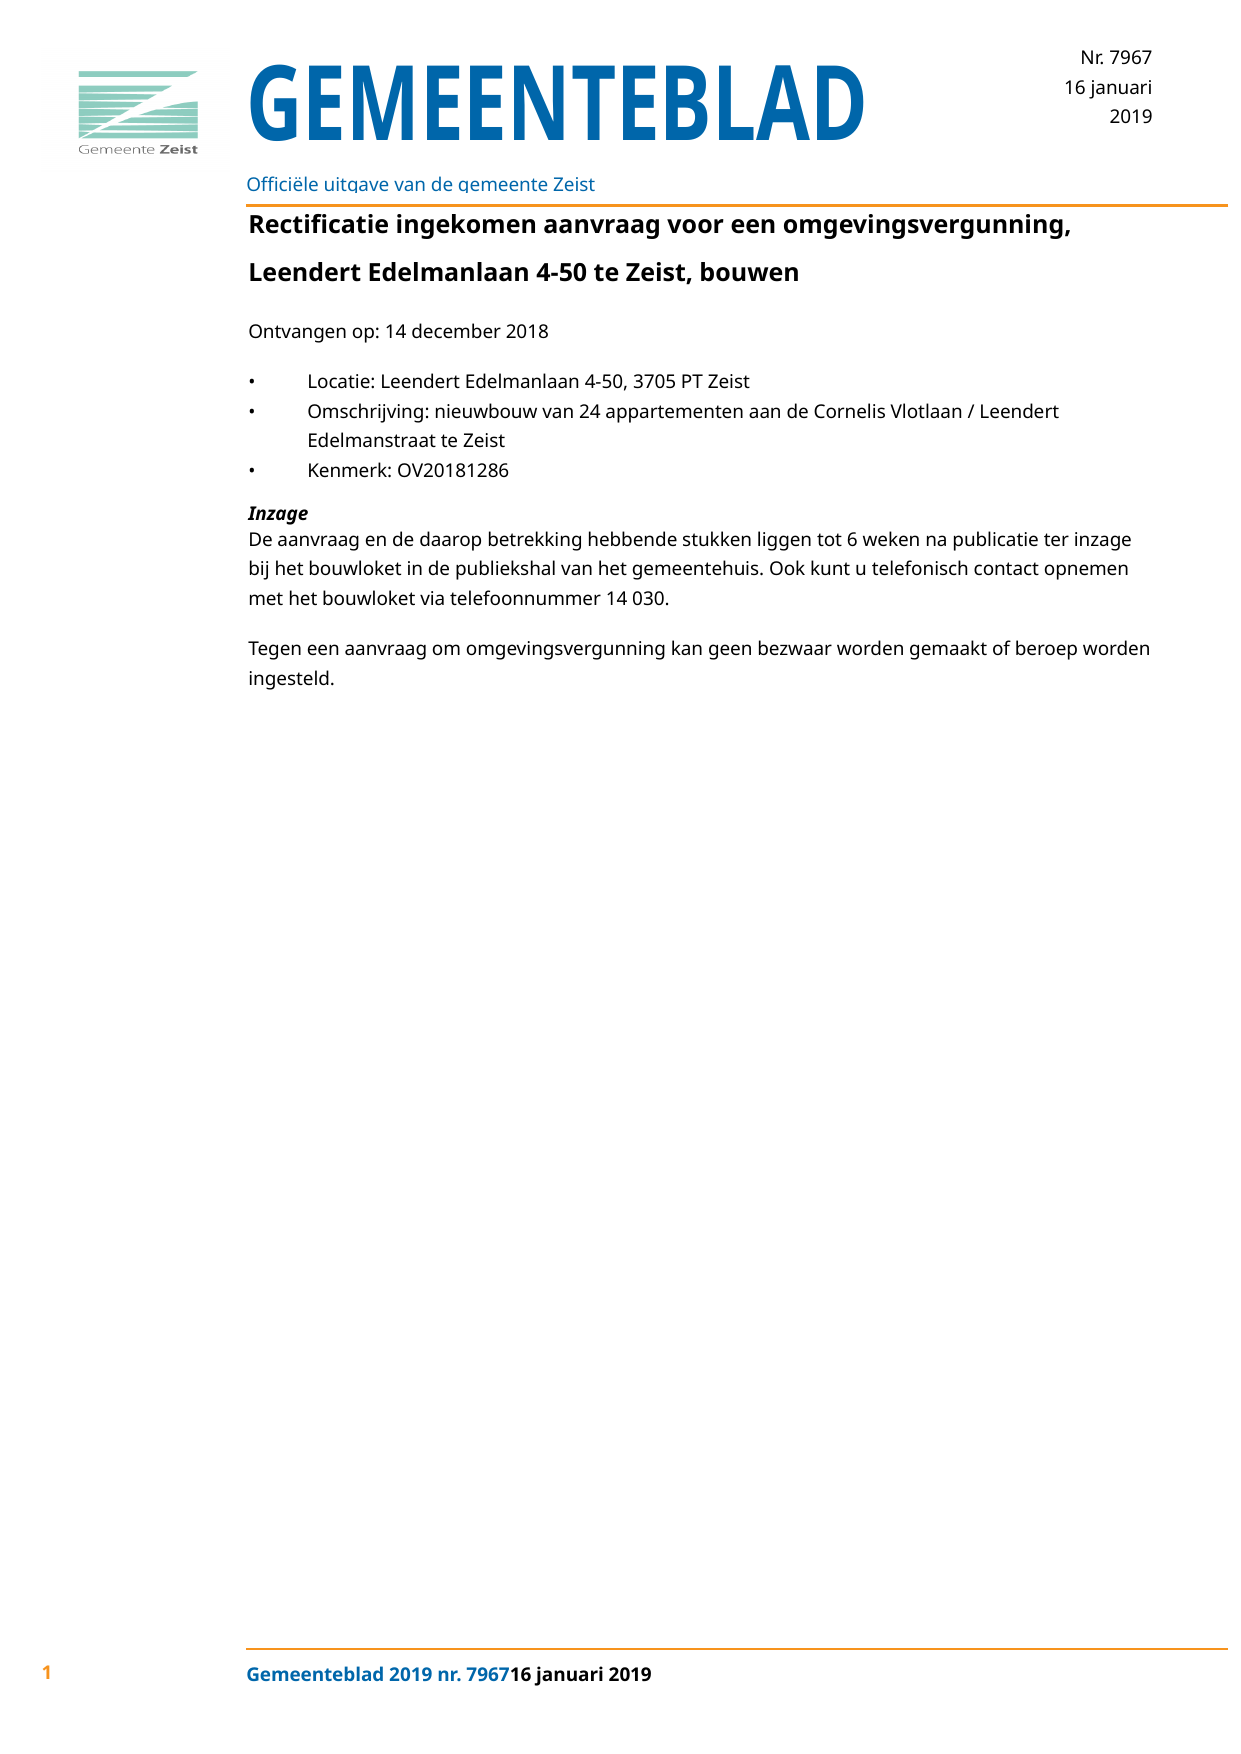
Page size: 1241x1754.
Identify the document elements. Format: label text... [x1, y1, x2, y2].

list Kenmerk: OV20181286 [248, 457, 1152, 483]
text Tegen een aanvraag om omgevingsvergunning kan geen bezwaar worden gemaakt of beroep worden ingesteld. [248, 636, 1152, 691]
text Rectificatie ingekomen aanvraag voor een omgevingsvergunning, Leendert Edelmanlaan 4-50 te Zeist, bouwen [248, 207, 1152, 288]
list Omschrijving: nieuwbouw van 24 appartementen aan de Cornelis Vlotlaan / Leendert Edelmanstraat te Zeist [248, 398, 1152, 453]
text De aanvraag en de daarop betrekking hebbende stukken liggen tot 6 weken na publicatie ter inzage bij het bouwloket in de publiekshal van het gemeentehuis. Ook kunt u telefonisch contact opnemen met het bouwloket via telefoonnummer 14 030. [248, 526, 1152, 611]
text Inzage [248, 500, 1152, 526]
list Locatie: Leendert Edelmanlaan 4-50, 3705 PT Zeist [248, 368, 1152, 394]
text Ontvangen op: 14 december 2018 [248, 318, 1152, 344]
picture [41, 47, 231, 172]
